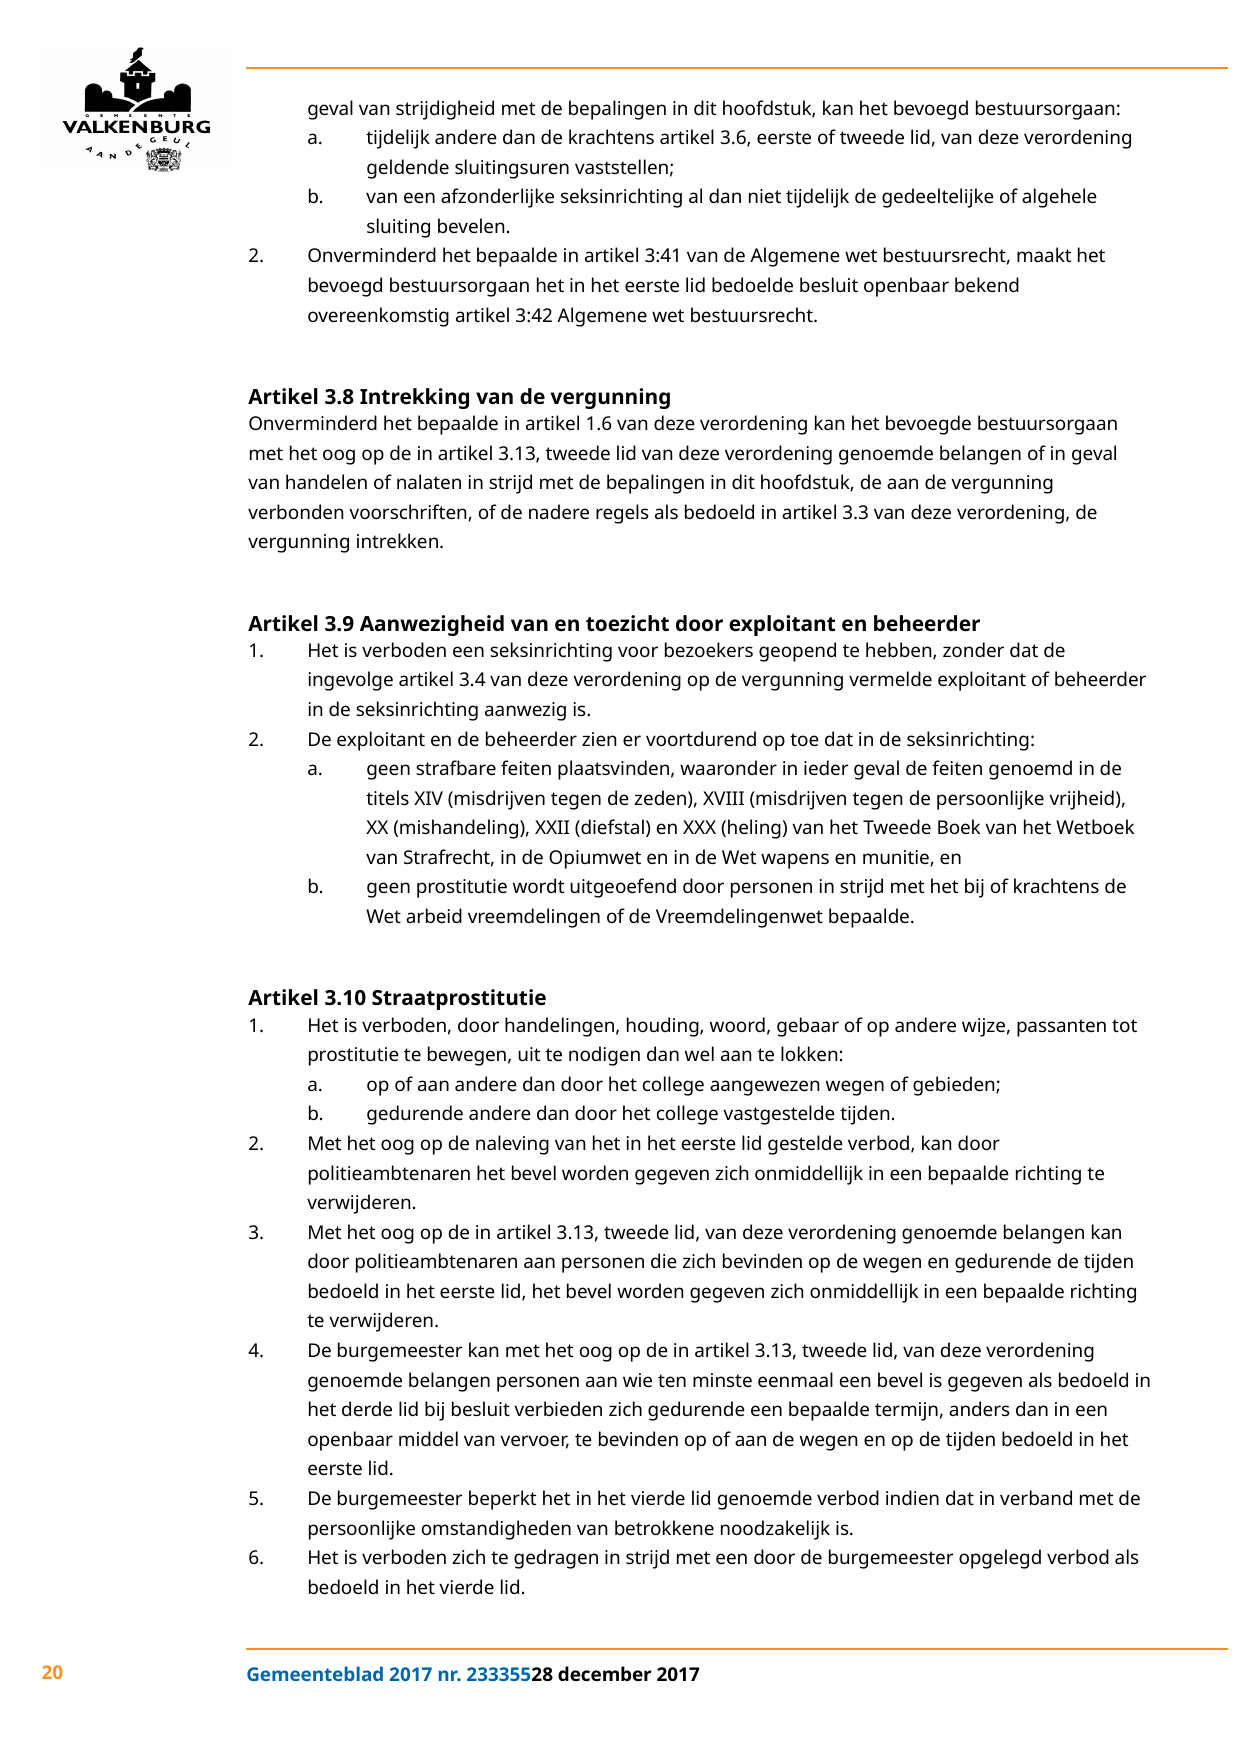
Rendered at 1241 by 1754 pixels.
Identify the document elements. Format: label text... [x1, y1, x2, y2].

list tijdelijk andere dan de krachtens artikel 3.6, eerste of tweede lid, van deze verordening geldende sluitingsuren vaststellen; [307, 124, 1152, 180]
list Het is verboden zich te gedragen in strijd met een door de burgemeester opgelegd verbod als bedoeld in het vierde lid. [248, 1544, 1152, 1599]
list Het is verboden, door handelingen, houding, woord, gebaar of op andere wijze, passanten tot prostitutie te bewegen, uit te nodigen dan wel aan te lokken: [248, 1012, 1152, 1067]
text Artikel 3.9 Aanwezigheid van en toezicht door exploitant en beheerder [248, 609, 1152, 637]
list geen prostitutie wordt uitgeoefend door personen in strijd met het bij of krachtens de Wet arbeid vreemdelingen of de Vreemdelingenwet bepaalde. [307, 874, 1152, 929]
list geen strafbare feiten plaatsvinden, waaronder in ieder geval de feiten genoemd in de titels XIV (misdrijven tegen de zeden), XVIII (misdrijven tegen de persoonlijke vrijheid), XX (mishandeling), XXII (diefstal) en XXX (heling) van het Tweede Boek van het Wetboek van Strafrecht, in de Opiumwet en in de Wet wapens en munitie, en [307, 755, 1152, 870]
list Het is verboden een seksinrichting voor bezoekers geopend te hebben, zonder dat de ingevolge artikel 3.4 van deze verordening op de vergunning vermelde exploitant of beheerder in de seksinrichting aanwezig is. [248, 637, 1152, 722]
list De burgemeester beperkt het in het vierde lid genoemde verbod indien dat in verband met de persoonlijke omstandigheden van betrokkene noodzakelijk is. [248, 1485, 1152, 1540]
list Met het oog op de in artikel 3.13, tweede lid, van deze verordening genoemde belangen kan door politieambtenaren aan personen die zich bevinden op de wegen en gedurende de tijden bedoeld in het eerste lid, het bevel worden gegeven zich onmiddellijk in een bepaalde richting te verwijderen. [248, 1219, 1152, 1333]
list geval van strijdigheid met de bepalingen in dit hoofdstuk, kan het bevoegd bestuursorgaan: [248, 95, 1152, 121]
list gedurende andere dan door het college vastgestelde tijden. [307, 1101, 1152, 1126]
list op of aan andere dan door het college aangewezen wegen of gebieden; [307, 1071, 1152, 1097]
text Artikel 3.8 Intrekking van de vergunning [248, 382, 1152, 410]
list van een afzonderlijke seksinrichting al dan niet tijdelijk de gedeeltelijke of algehele sluiting bevelen. [307, 183, 1152, 239]
list Onverminderd het bepaalde in artikel 3:41 van de Algemene wet bestuursrecht, maakt het bevoegd bestuursorgaan het in het eerste lid bedoelde besluit openbaar bekend overeenkomstig artikel 3:42 Algemene wet bestuursrecht. [248, 243, 1152, 328]
list Met het oog op de naleving van het in het eerste lid gestelde verbod, kan door politieambtenaren het bevel worden gegeven zich onmiddellijk in een bepaalde richting te verwijderen. [248, 1130, 1152, 1215]
text Onverminderd het bepaalde in artikel 1.6 van deze verordening kan het bevoegde bestuursorgaan met het oog op de in artikel 3.13, tweede lid van deze verordening genoemde belangen of in geval van handelen of nalaten in strijd met de bepalingen in dit hoofdstuk, de aan de vergunning verbonden voorschriften, of de nadere regels als bedoeld in artikel 3.3 van deze verordening, de vergunning intrekken. [248, 410, 1152, 554]
list De exploitant en de beheerder zien er voortdurend op toe dat in de seksinrichting: [248, 726, 1152, 752]
picture [41, 47, 231, 172]
list De burgemeester kan met het oog op de in artikel 3.13, tweede lid, van deze verordening genoemde belangen personen aan wie ten minste eenmaal een bevel is gegeven als bedoeld in het derde lid bij besluit verbieden zich gedurende een bepaalde termijn, anders dan in een openbaar middel van vervoer, te bevinden op of aan de wegen en op de tijden bedoeld in het eerste lid. [248, 1337, 1152, 1481]
text Artikel 3.10 Straatprostitutie [248, 983, 1152, 1012]
